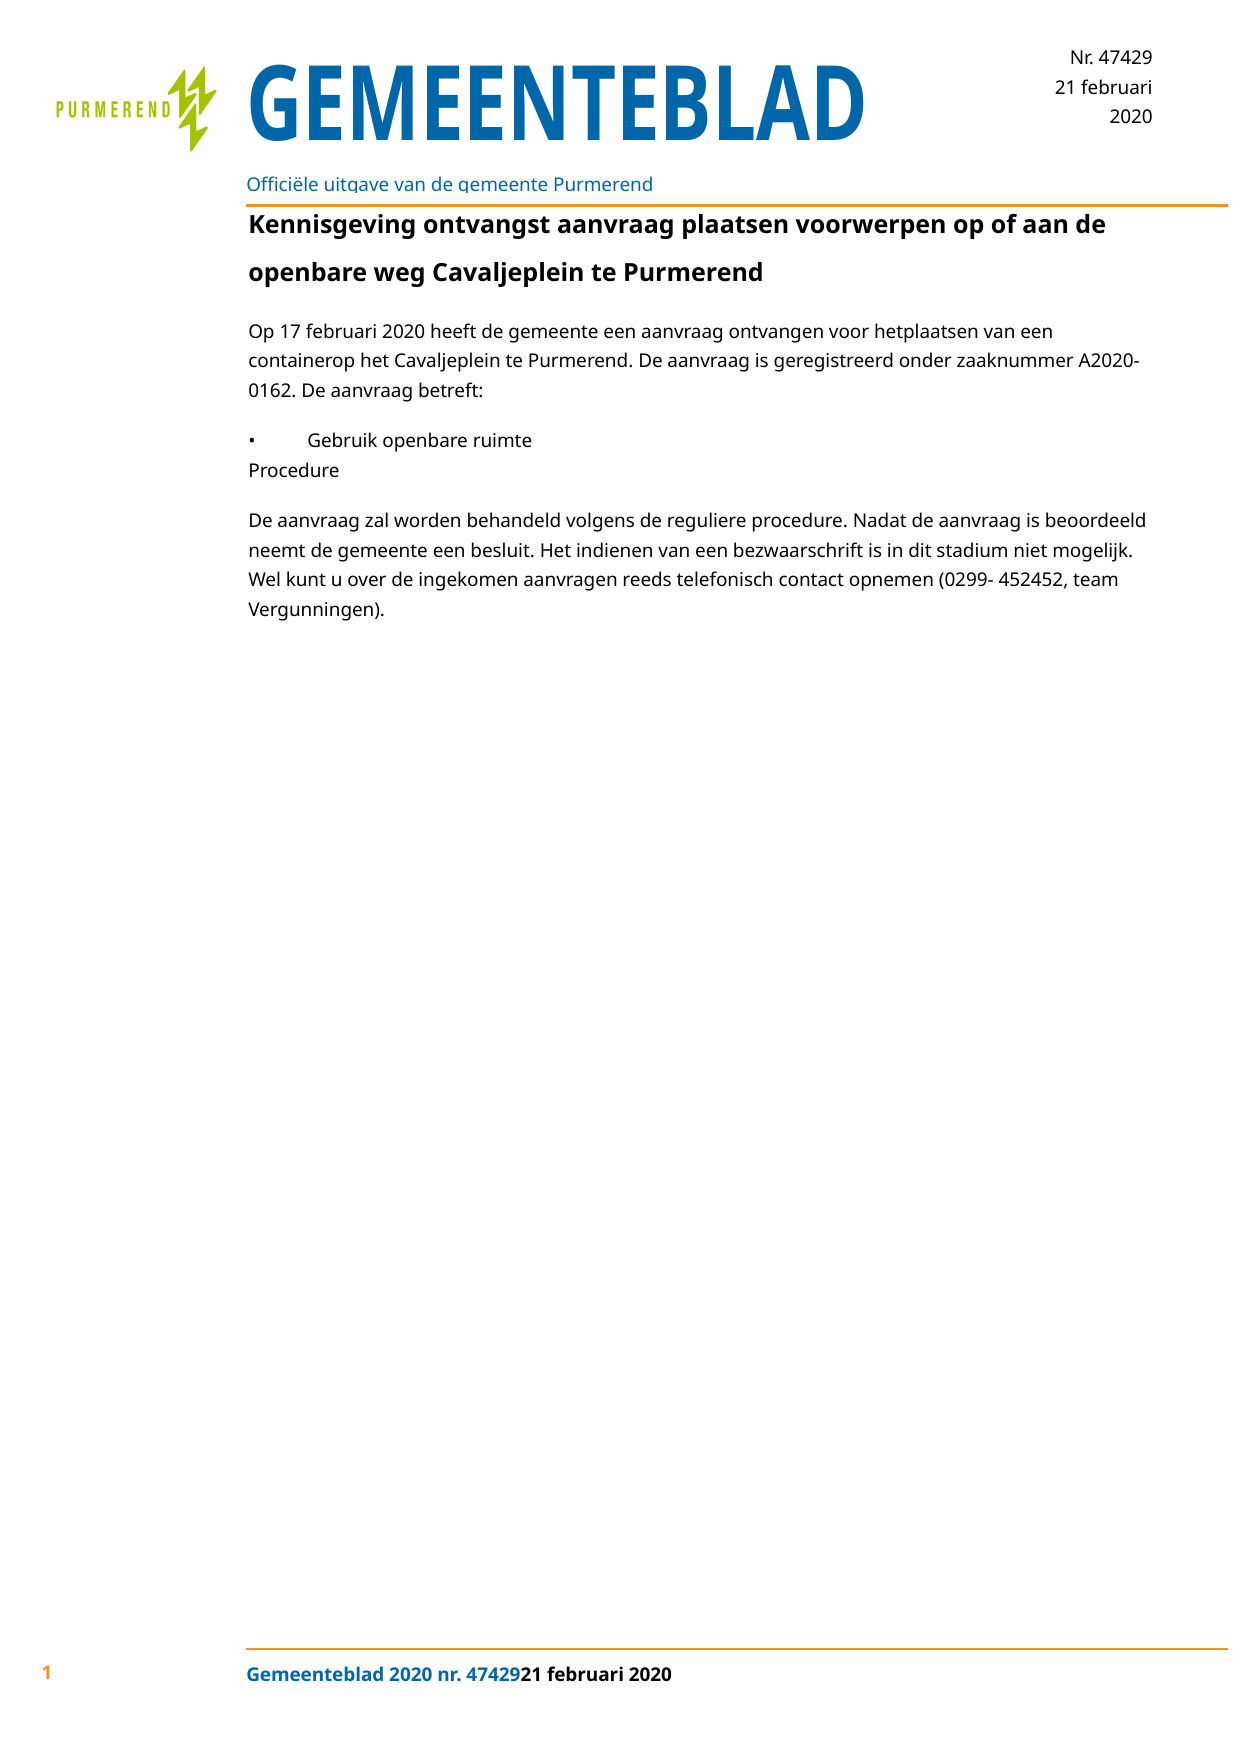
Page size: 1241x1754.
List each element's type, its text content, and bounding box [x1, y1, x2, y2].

text Kennisgeving ontvangst aanvraag plaatsen voorwerpen op of aan de openbare weg Cavaljeplein te Purmerend [248, 207, 1152, 288]
text De aanvraag zal worden behandeld volgens de reguliere procedure. Nadat de aanvraag is beoordeeld neemt de gemeente een besluit. Het indienen van een bezwaarschrift is in dit stadium niet mogelijk. Wel kunt u over de ingekomen aanvragen reeds telefonisch contact opnemen (0299- 452452, team Vergunningen). [248, 507, 1152, 622]
list Gebruik openbare ruimte [248, 427, 1152, 453]
text Op 17 februari 2020 heeft de gemeente een aanvraag ontvangen voor hetplaatsen van een containerop het Cavaljeplein te Purmerend. De aanvraag is geregistreerd onder zaaknummer A2020-0162. De aanvraag betreft: [248, 318, 1152, 403]
text Procedure [248, 457, 1152, 483]
picture [41, 47, 231, 172]
